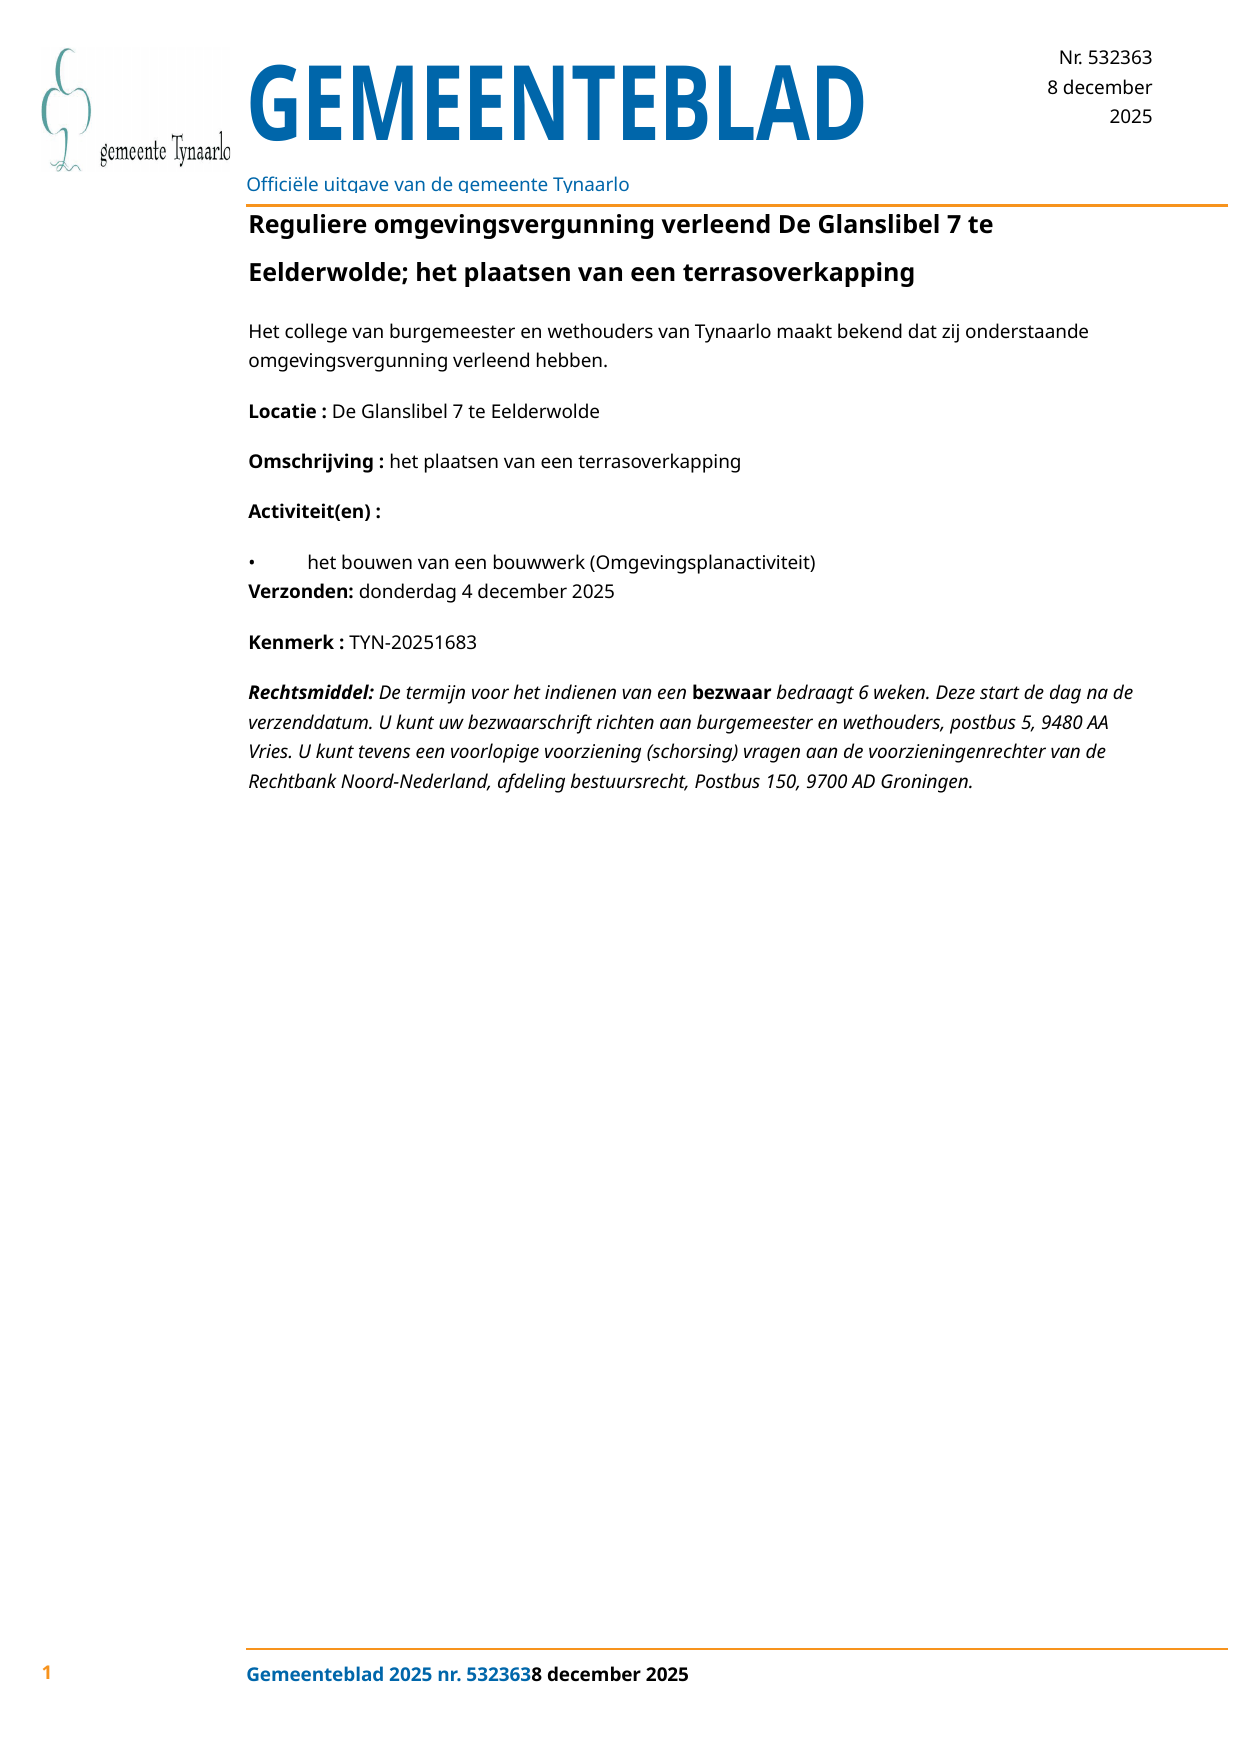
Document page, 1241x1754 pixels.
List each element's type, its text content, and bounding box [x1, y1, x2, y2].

text Het college van burgemeester en wethouders van Tynaarlo maakt bekend dat zij onderstaande omgevingsvergunning verleend hebben. [248, 318, 1152, 373]
text Verzonden: donderdag 4 december 2025 [248, 579, 1152, 604]
text Locatie : De Glanslibel 7 te Eelderwolde [248, 398, 1152, 424]
text Reguliere omgevingsvergunning verleend De Glanslibel 7 te Eelderwolde; het plaatsen van een terrasoverkapping [248, 207, 1152, 288]
text Activiteit(en) : [248, 499, 1152, 524]
picture [41, 47, 231, 172]
text Omschrijving : het plaatsen van een terrasoverkapping [248, 448, 1152, 474]
text Kenmerk : TYN-20251683 [248, 629, 1152, 655]
text Rechtsmiddel: De termijn voor het indienen van een bezwaar bedraagt 6 weken. Deze start de dag na de verzenddatum. U kunt uw bezwaarschrift richten aan burgemeester en wethouders, postbus 5, 9480 AA Vries. U kunt tevens een voorlopige voorziening (schorsing) vragen aan de voorzieningenrechter van de Rechtbank Noord-Nederland, afdeling bestuursrecht, Postbus 150, 9700 AD Groningen. [248, 679, 1152, 794]
list het bouwen van een bouwwerk (Omgevingsplanactiviteit) [248, 549, 1152, 575]
